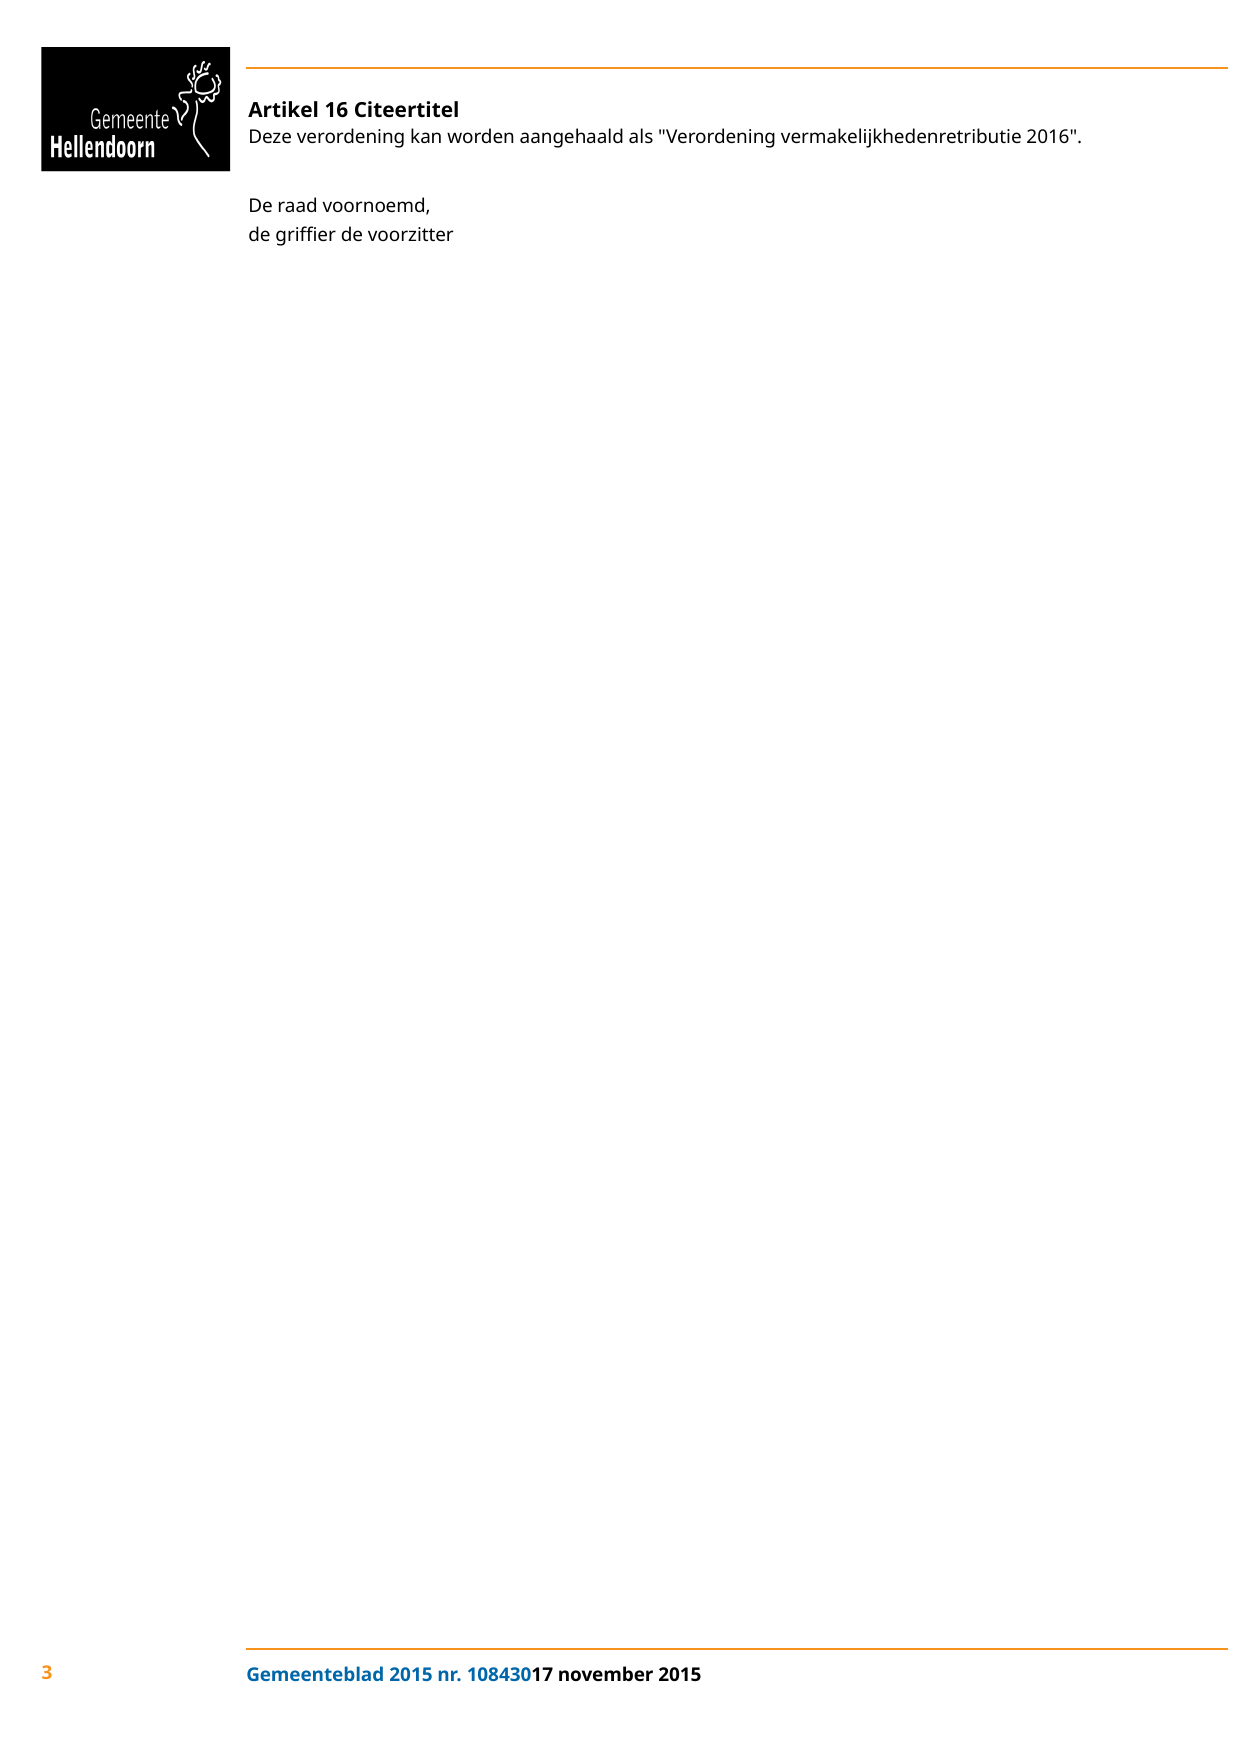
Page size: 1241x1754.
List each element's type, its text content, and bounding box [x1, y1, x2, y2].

text de griffier de voorzitter [248, 222, 1152, 247]
picture [41, 47, 231, 172]
text Artikel 16 Citeertitel [248, 95, 1152, 123]
text Deze verordening kan worden aangehaald als "Verordening vermakelijkhedenretributie 2016". [248, 123, 1152, 149]
text De raad voornoemd, [248, 192, 1152, 218]
